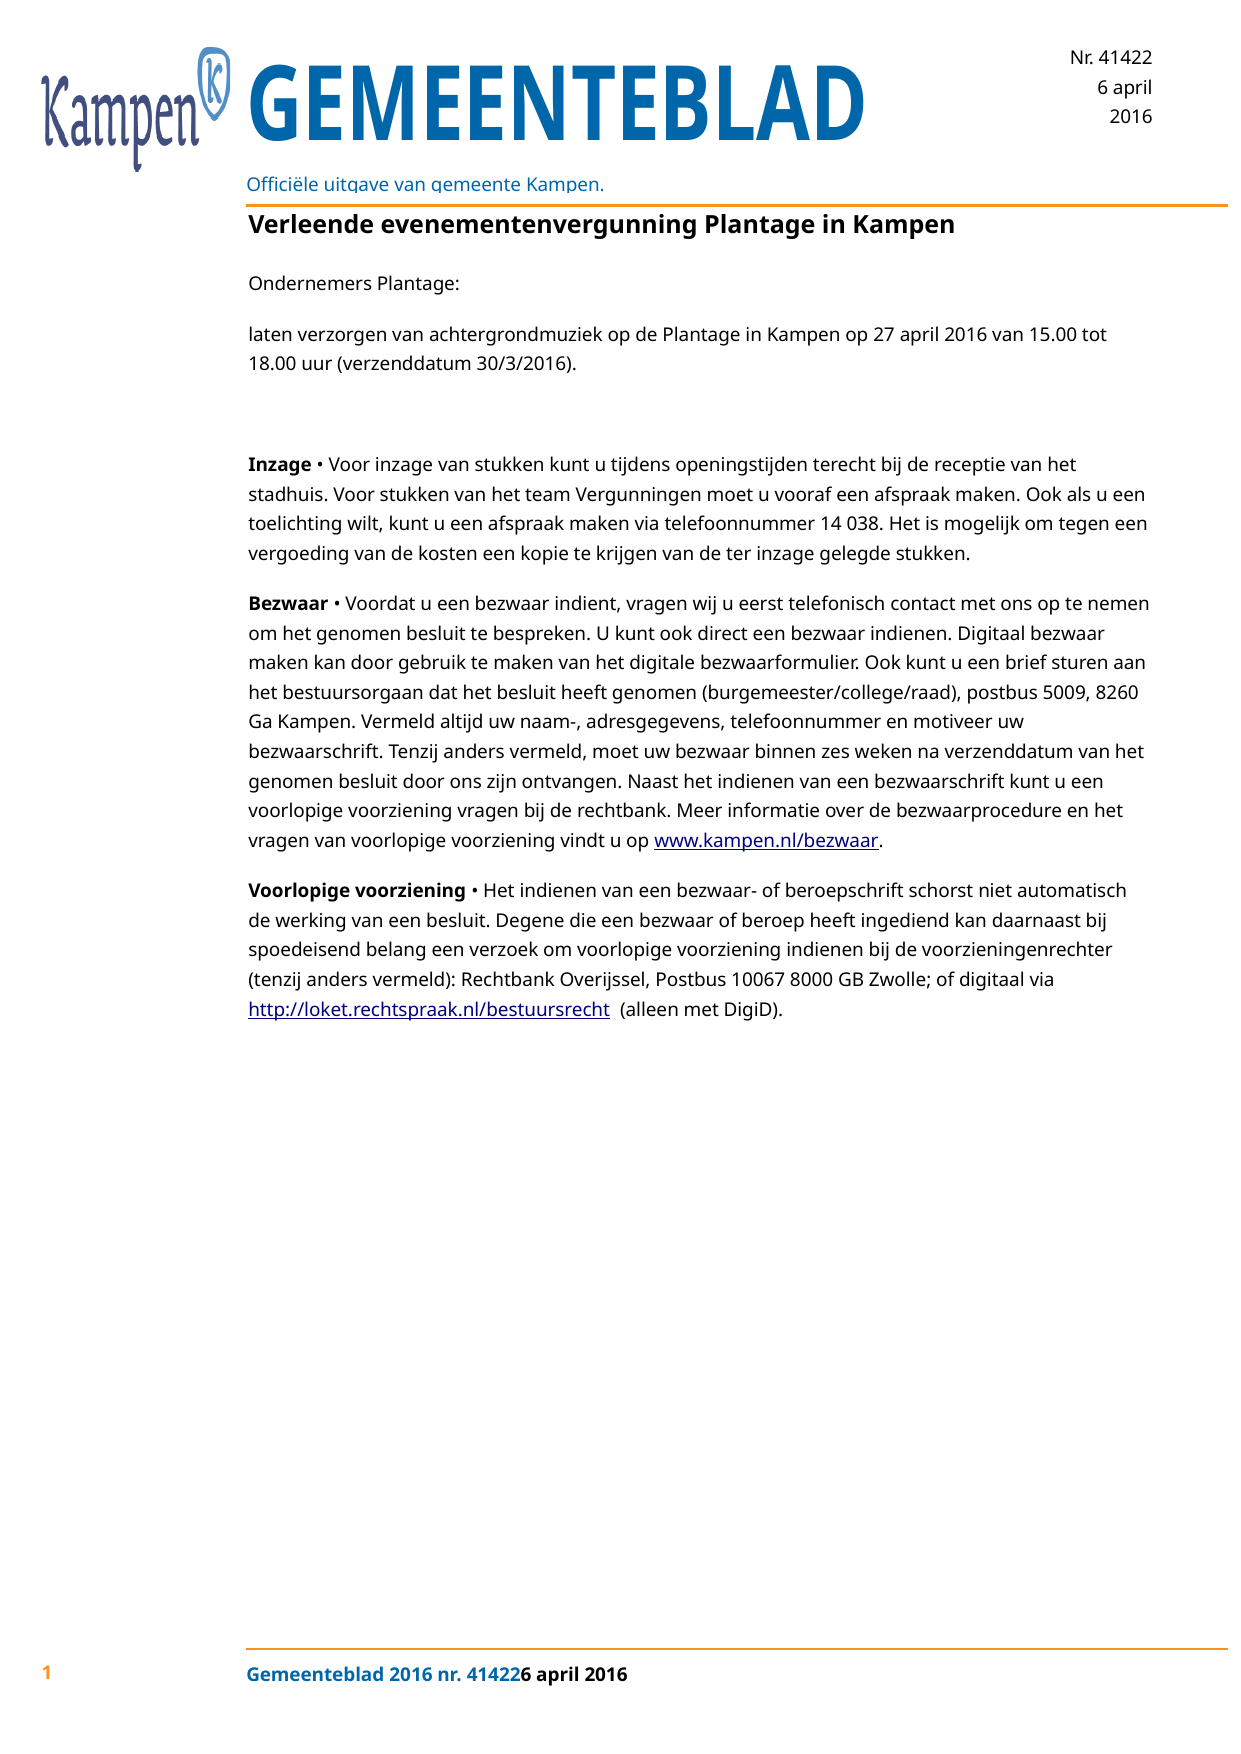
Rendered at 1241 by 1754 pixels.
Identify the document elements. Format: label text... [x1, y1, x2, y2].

text laten verzorgen van achtergrondmuziek op de Plantage in Kampen op 27 april 2016 van 15.00 tot 18.00 uur (verzenddatum 30/3/2016). [248, 321, 1152, 376]
text Verleende evenementenvergunning Plantage in Kampen [248, 207, 1152, 241]
picture [41, 47, 231, 172]
text Bezwaar • Voordat u een bezwaar indient, vragen wij u eerst telefonisch contact met ons op te nemen om het genomen besluit te bespreken. U kunt ook direct een bezwaar indienen. Digitaal bezwaar maken kan door gebruik te maken van het digitale bezwaarformulier. Ook kunt u een brief sturen aan het bestuursorgaan dat het besluit heeft genomen (burgemeester/college/raad), postbus 5009, 8260 Ga Kampen. Vermeld altijd uw naam-, adresgegevens, telefoonnummer en motiveer uw bezwaarschrift. Tenzij anders vermeld, moet uw bezwaar binnen zes weken na verzenddatum van het genomen besluit door ons zijn ontvangen. Naast het indienen van een bezwaarschrift kunt u een voorlopige voorziening vragen bij de rechtbank. Meer informatie over de bezwaarprocedure en het vragen van voorlopige voorziening vindt u op www.kampen.nl/bezwaar. [248, 590, 1152, 853]
text Voorlopige voorziening • Het indienen van een bezwaar- of beroepschrift schorst niet automatisch de werking van een besluit. Degene die een bezwaar of beroep heeft ingediend kan daarnaast bij spoedeisend belang een verzoek om voorlopige voorziening indienen bij de voorzieningenrechter (tenzij anders vermeld): Rechtbank Overijssel, Postbus 10067 8000 GB Zwolle; of digitaal via http://loket.rechtspraak.nl/bestuursrecht (alleen met DigiD). [248, 877, 1152, 1021]
text Inzage • Voor inzage van stukken kunt u tijdens openingstijden terecht bij de receptie van het stadhuis. Voor stukken van het team Vergunningen moet u vooraf een afspraak maken. Ook als u een toelichting wilt, kunt u een afspraak maken via telefoonnummer 14 038. Het is mogelijk om tegen een vergoeding van de kosten een kopie te krijgen van de ter inzage gelegde stukken. [248, 451, 1152, 566]
text Ondernemers Plantage: [248, 270, 1152, 296]
